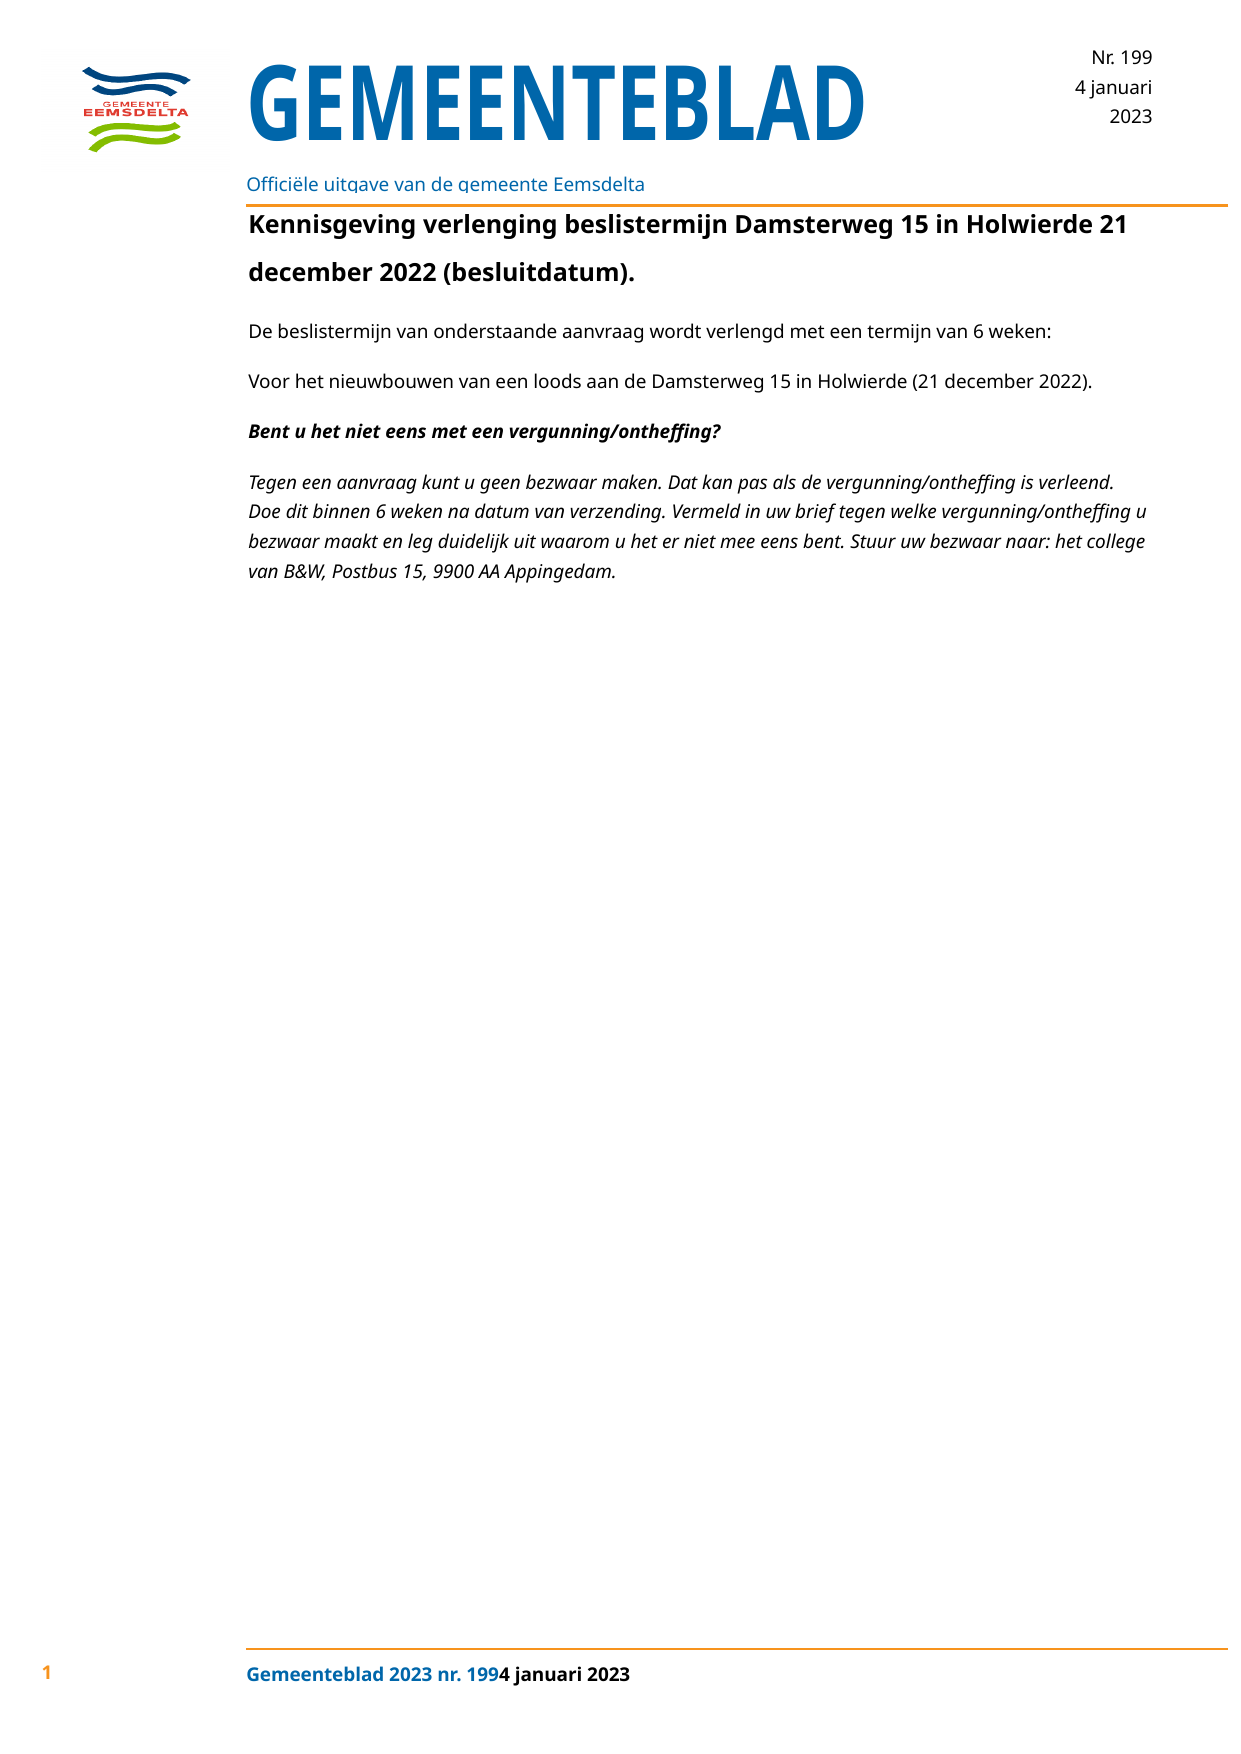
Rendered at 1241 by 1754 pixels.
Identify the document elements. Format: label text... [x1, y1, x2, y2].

picture [41, 47, 231, 172]
text Kennisgeving verlenging beslistermijn Damsterweg 15 in Holwierde 21 december 2022 (besluitdatum). [248, 207, 1152, 288]
text Voor het nieuwbouwen van een loods aan de Damsterweg 15 in Holwierde (21 december 2022). [248, 368, 1152, 394]
text Tegen een aanvraag kunt u geen bezwaar maken. Dat kan pas als de vergunning/ontheffing is verleend. Doe dit binnen 6 weken na datum van verzending. Vermeld in uw brief tegen welke vergunning/ontheffing u bezwaar maakt en leg duidelijk uit waarom u het er niet mee eens bent. Stuur uw bezwaar naar: het college van B&W, Postbus 15, 9900 AA Appingedam. [248, 469, 1152, 584]
text Bent u het niet eens met een vergunning/ontheffing? [248, 419, 1152, 444]
text De beslistermijn van onderstaande aanvraag wordt verlengd met een termijn van 6 weken: [248, 318, 1152, 344]
